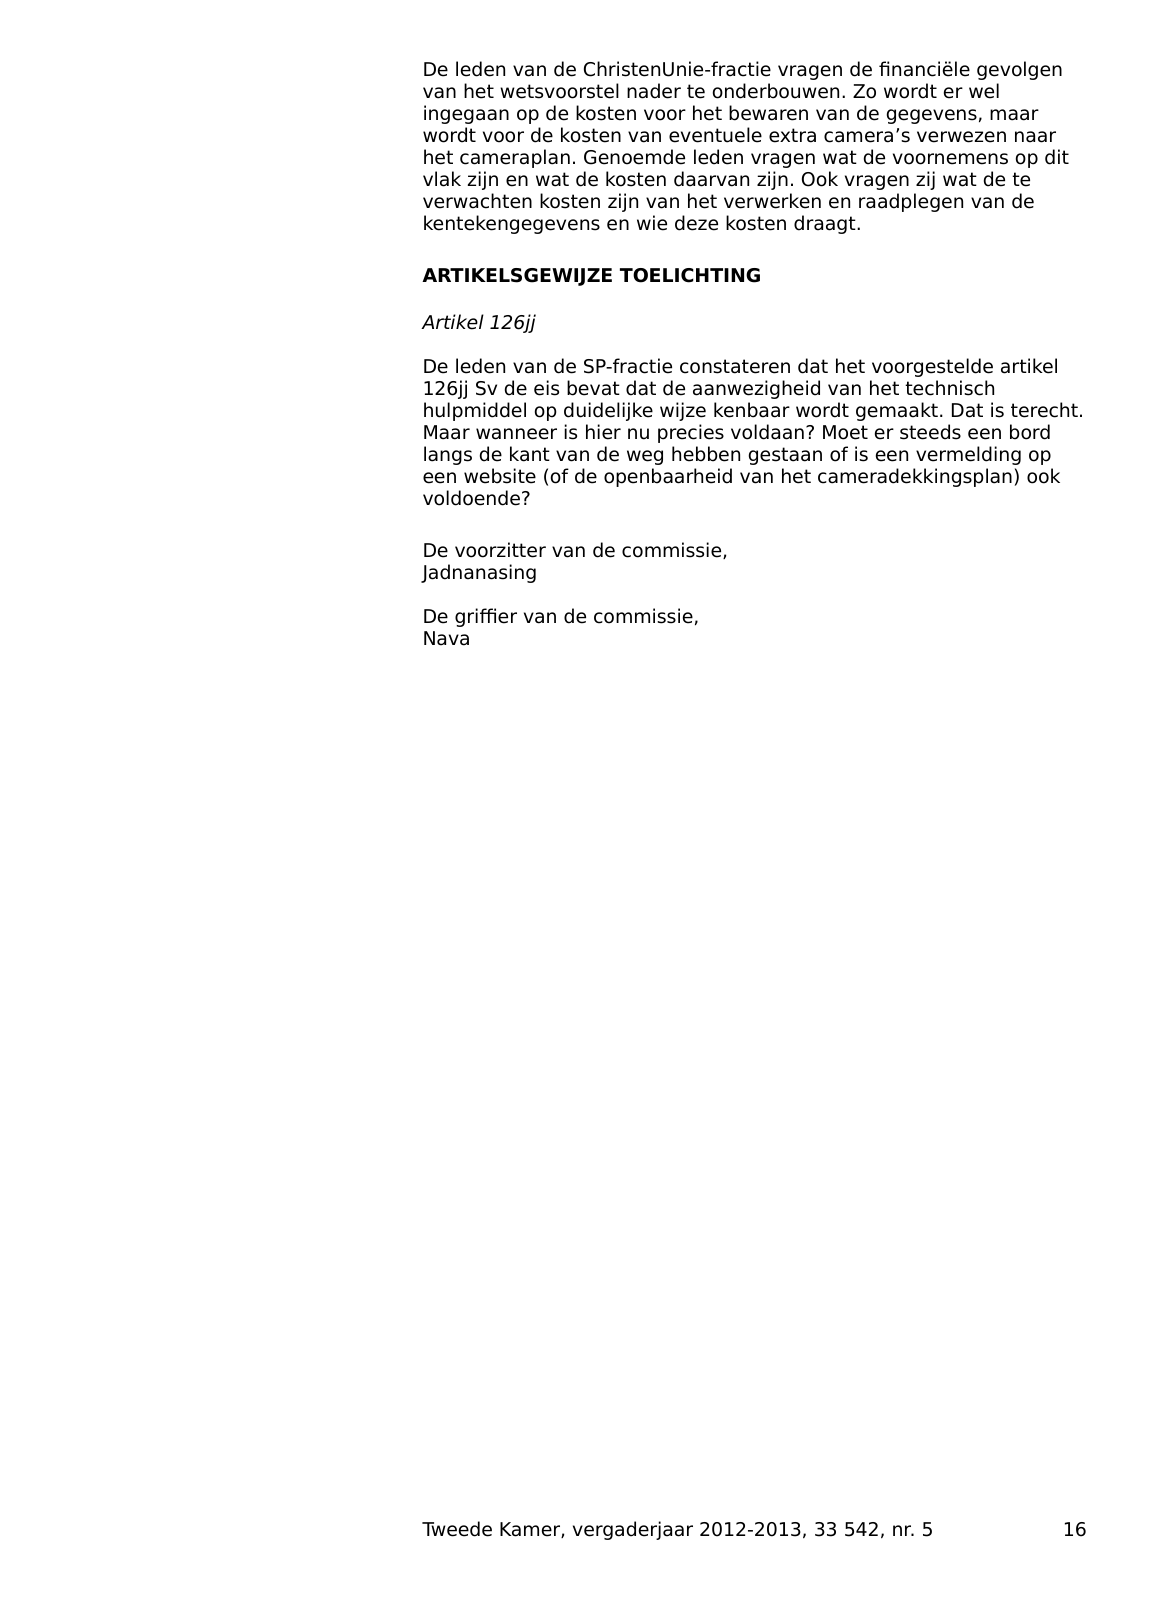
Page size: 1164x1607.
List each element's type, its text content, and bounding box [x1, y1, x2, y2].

text De leden van de ChristenUnie-fractie vragen de financiële gevolgen van het wetsvoorstel nader te onderbouwen. Zo wordt er wel ingegaan op de kosten voor het bewaren van de gegevens, maar wordt voor de kosten van eventuele extra camera’s verwezen naar het cameraplan. Genoemde leden vragen wat de voornemens op dit vlak zijn en wat de kosten daarvan zijn. Ook vragen zij wat de te verwachten kosten zijn van het verwerken en raadplegen van de kentekengegevens en wie deze kosten draagt. [422, 59, 1087, 235]
text De griffier van de commissie, Nava [422, 606, 1087, 650]
subtitle ARTIKELSGEWIJZE TOELICHTING [422, 265, 1087, 287]
text De leden van de SP-fractie constateren dat het voorgestelde artikel 126jj Sv de eis bevat dat de aanwezigheid van het technisch hulpmiddel op duidelijke wijze kenbaar wordt gemaakt. Dat is terecht. Maar wanneer is hier nu precies voldaan? Moet er steeds een bord langs de kant van de weg hebben gestaan of is een vermelding op een website (of de openbaarheid van het cameradekkingsplan) ook voldoende? [422, 356, 1087, 510]
text De voorzitter van de commissie, Jadnanasing [422, 540, 1087, 584]
subtitle Artikel 126jj [422, 312, 1087, 334]
